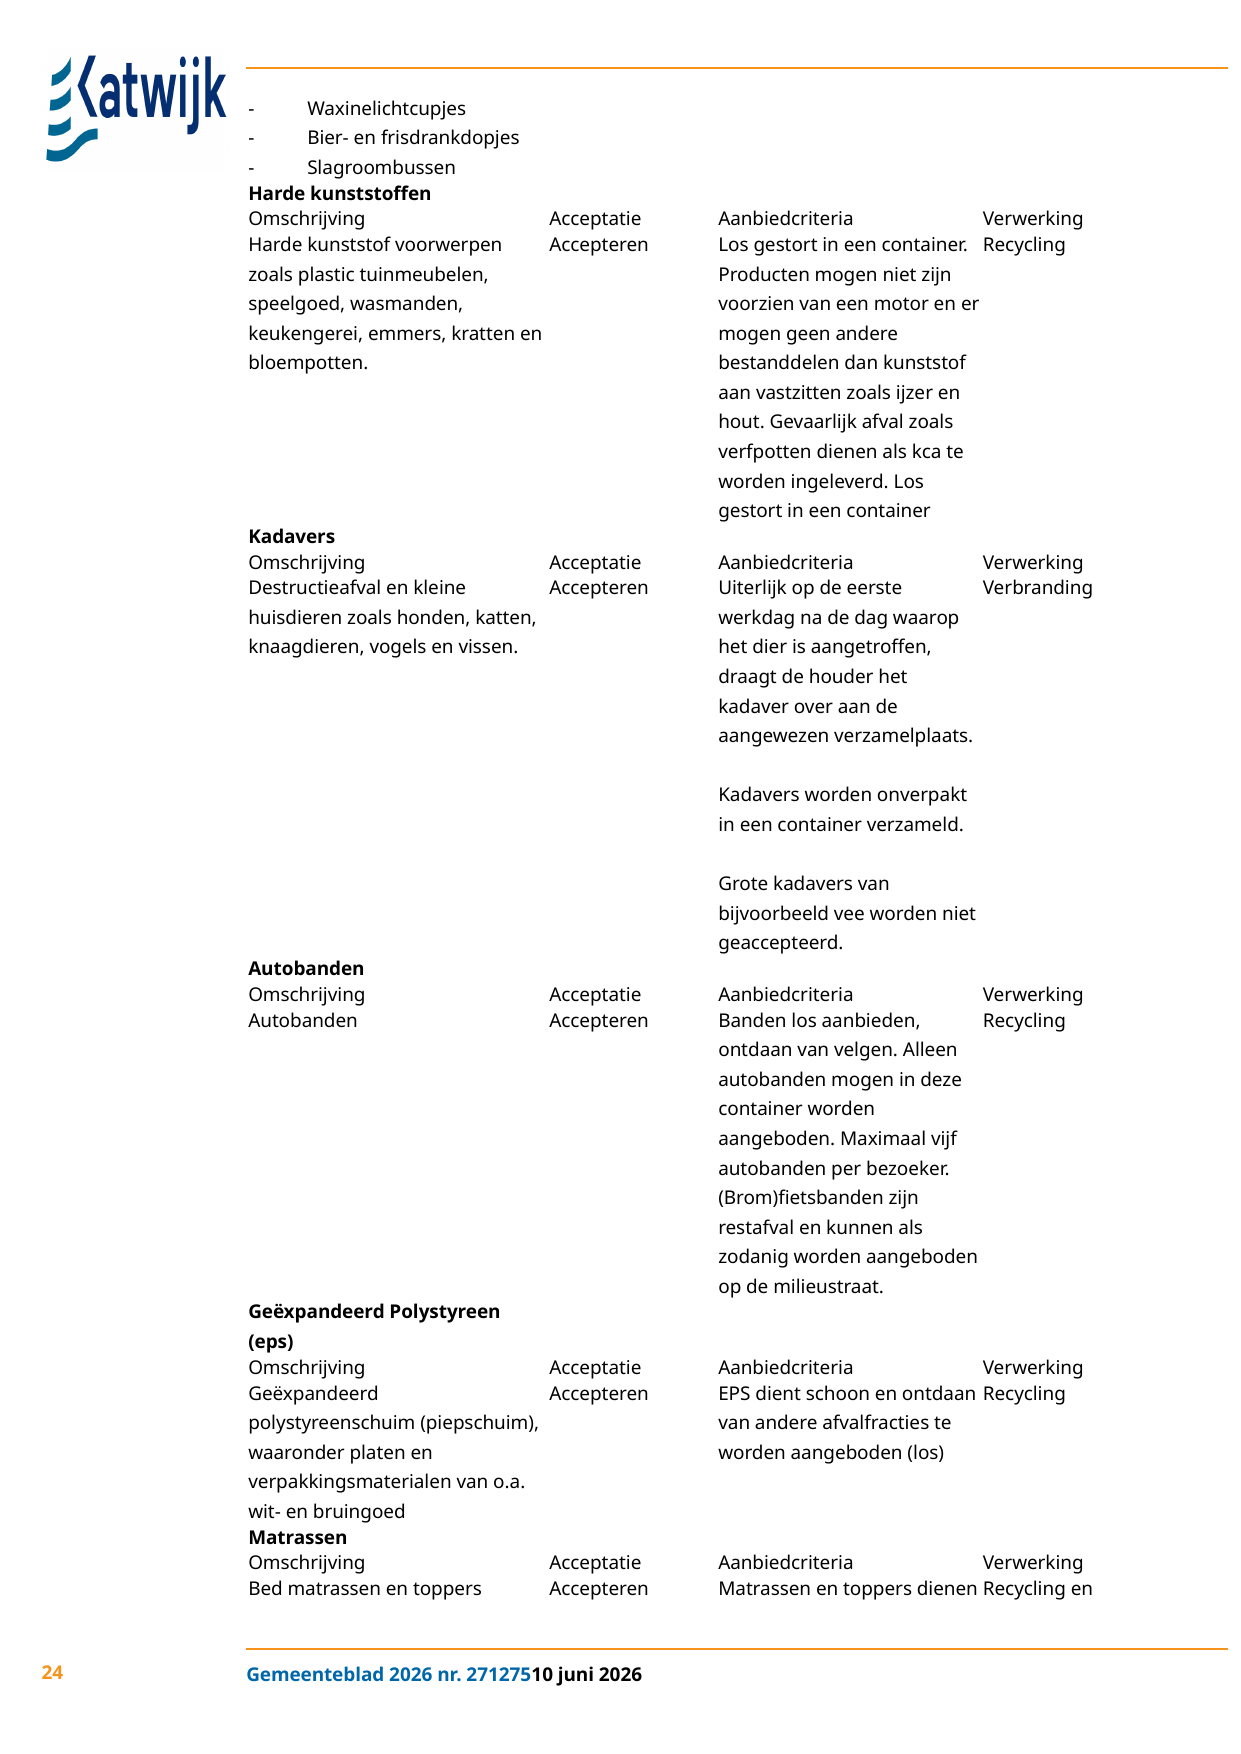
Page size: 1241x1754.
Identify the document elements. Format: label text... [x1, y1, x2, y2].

picture [41, 47, 231, 172]
table_cell Omschrijving [248, 1354, 549, 1380]
table_cell Verbranding [983, 575, 1152, 955]
table_cell Aanbiedcriteria [718, 981, 983, 1007]
table_cell Matrassen en toppers dienen [718, 1575, 983, 1601]
table_cell Accepteren [549, 1007, 718, 1299]
table_cell [718, 955, 983, 981]
table_cell Acceptatie [549, 1550, 718, 1575]
table_cell Acceptatie [549, 1354, 718, 1380]
table_cell [718, 523, 983, 549]
table_cell Verwerking [983, 549, 1152, 574]
table_cell Harde kunststof voorwerpen zoals plastic tuinmeubelen, speelgoed, wasmanden, keukengerei, emmers, kratten en bloempotten. [248, 231, 549, 523]
table_cell Accepteren [549, 575, 718, 955]
table_cell Geëxpandeerd polystyreenschuim (piepschuim), waaronder platen en verpakkingsmaterialen van o.a. wit- en bruingoed [248, 1380, 549, 1524]
table_cell Matrassen [248, 1524, 549, 1549]
table_cell [983, 95, 1152, 180]
table_cell [549, 523, 718, 549]
table_cell Omschrijving [248, 549, 549, 574]
table_cell Los gestort in een container. Producten mogen niet zijn voorzien van een motor en er mogen geen andere bestanddelen dan kunststof aan vastzitten zoals ijzer en hout. Gevaarlijk afval zoals verfpotten dienen als kca te worden ingeleverd. Los gestort in een container [718, 231, 983, 523]
table_cell Aanbiedcriteria [718, 549, 983, 574]
table_cell Kadavers [248, 523, 549, 549]
table_cell Recycling [983, 1007, 1152, 1299]
table_cell Omschrijving [248, 1550, 549, 1575]
table_cell Omschrijving [248, 205, 549, 231]
table_cell Bed matrassen en toppers [248, 1575, 549, 1601]
table_cell Destructieafval en kleine huisdieren zoals honden, katten, knaagdieren, vogels en vissen. [248, 575, 549, 955]
table_cell Banden los aanbieden, ontdaan van velgen. Alleen autobanden mogen in deze container worden aangeboden. Maximaal vijf autobanden per bezoeker. (Brom)fietsbanden zijn restafval en kunnen als zodanig worden aangeboden op de milieustraat. [718, 1007, 983, 1299]
table_cell Geëxpandeerd Polystyreen (eps) [248, 1299, 549, 1354]
table_cell [718, 95, 983, 180]
table_cell [718, 180, 983, 205]
table_cell [549, 95, 718, 180]
table_cell Acceptatie [549, 205, 718, 231]
table_cell Verwerking [983, 981, 1152, 1007]
table_cell [549, 180, 718, 205]
table_cell Recycling [983, 231, 1152, 523]
table_cell [983, 955, 1152, 981]
table_cell Accepteren [549, 1575, 718, 1601]
table_cell Aanbiedcriteria [718, 1550, 983, 1575]
table_cell Verwerking [983, 1550, 1152, 1575]
table_cell Aanbiedcriteria [718, 205, 983, 231]
table_cell Accepteren [549, 231, 718, 523]
table_cell [718, 1524, 983, 1549]
table_cell Waxinelichtcupjes Bier- en frisdrankdopjes Slagroombussen [248, 95, 549, 180]
table_cell [983, 1299, 1152, 1354]
table_cell Verwerking [983, 205, 1152, 231]
table_cell [983, 180, 1152, 205]
table_cell Verwerking [983, 1354, 1152, 1380]
table_cell [549, 1299, 718, 1354]
table_cell Harde kunststoffen [248, 180, 549, 205]
table_cell EPS dient schoon en ontdaan van andere afvalfracties te worden aangeboden (los) [718, 1380, 983, 1524]
table_cell [549, 1524, 718, 1549]
table_cell Omschrijving [248, 981, 549, 1007]
table_cell Accepteren [549, 1380, 718, 1524]
table_cell Acceptatie [549, 549, 718, 574]
table_cell Autobanden [248, 1007, 549, 1299]
table_cell [983, 523, 1152, 549]
table_cell [983, 1524, 1152, 1549]
table_cell [549, 955, 718, 981]
table_cell Recycling en [983, 1575, 1152, 1601]
table_cell Uiterlijk op de eerste werkdag na de dag waarop het dier is aangetroffen, draagt de houder het kadaver over aan de aangewezen verzamelplaats. Kadavers worden onverpakt in een container verzameld. Grote kadavers van bijvoorbeeld vee worden niet geaccepteerd. [718, 575, 983, 955]
table_cell Acceptatie [549, 981, 718, 1007]
table_cell [718, 1299, 983, 1354]
table_cell Aanbiedcriteria [718, 1354, 983, 1380]
table_cell Recycling [983, 1380, 1152, 1524]
table_cell Autobanden [248, 955, 549, 981]
